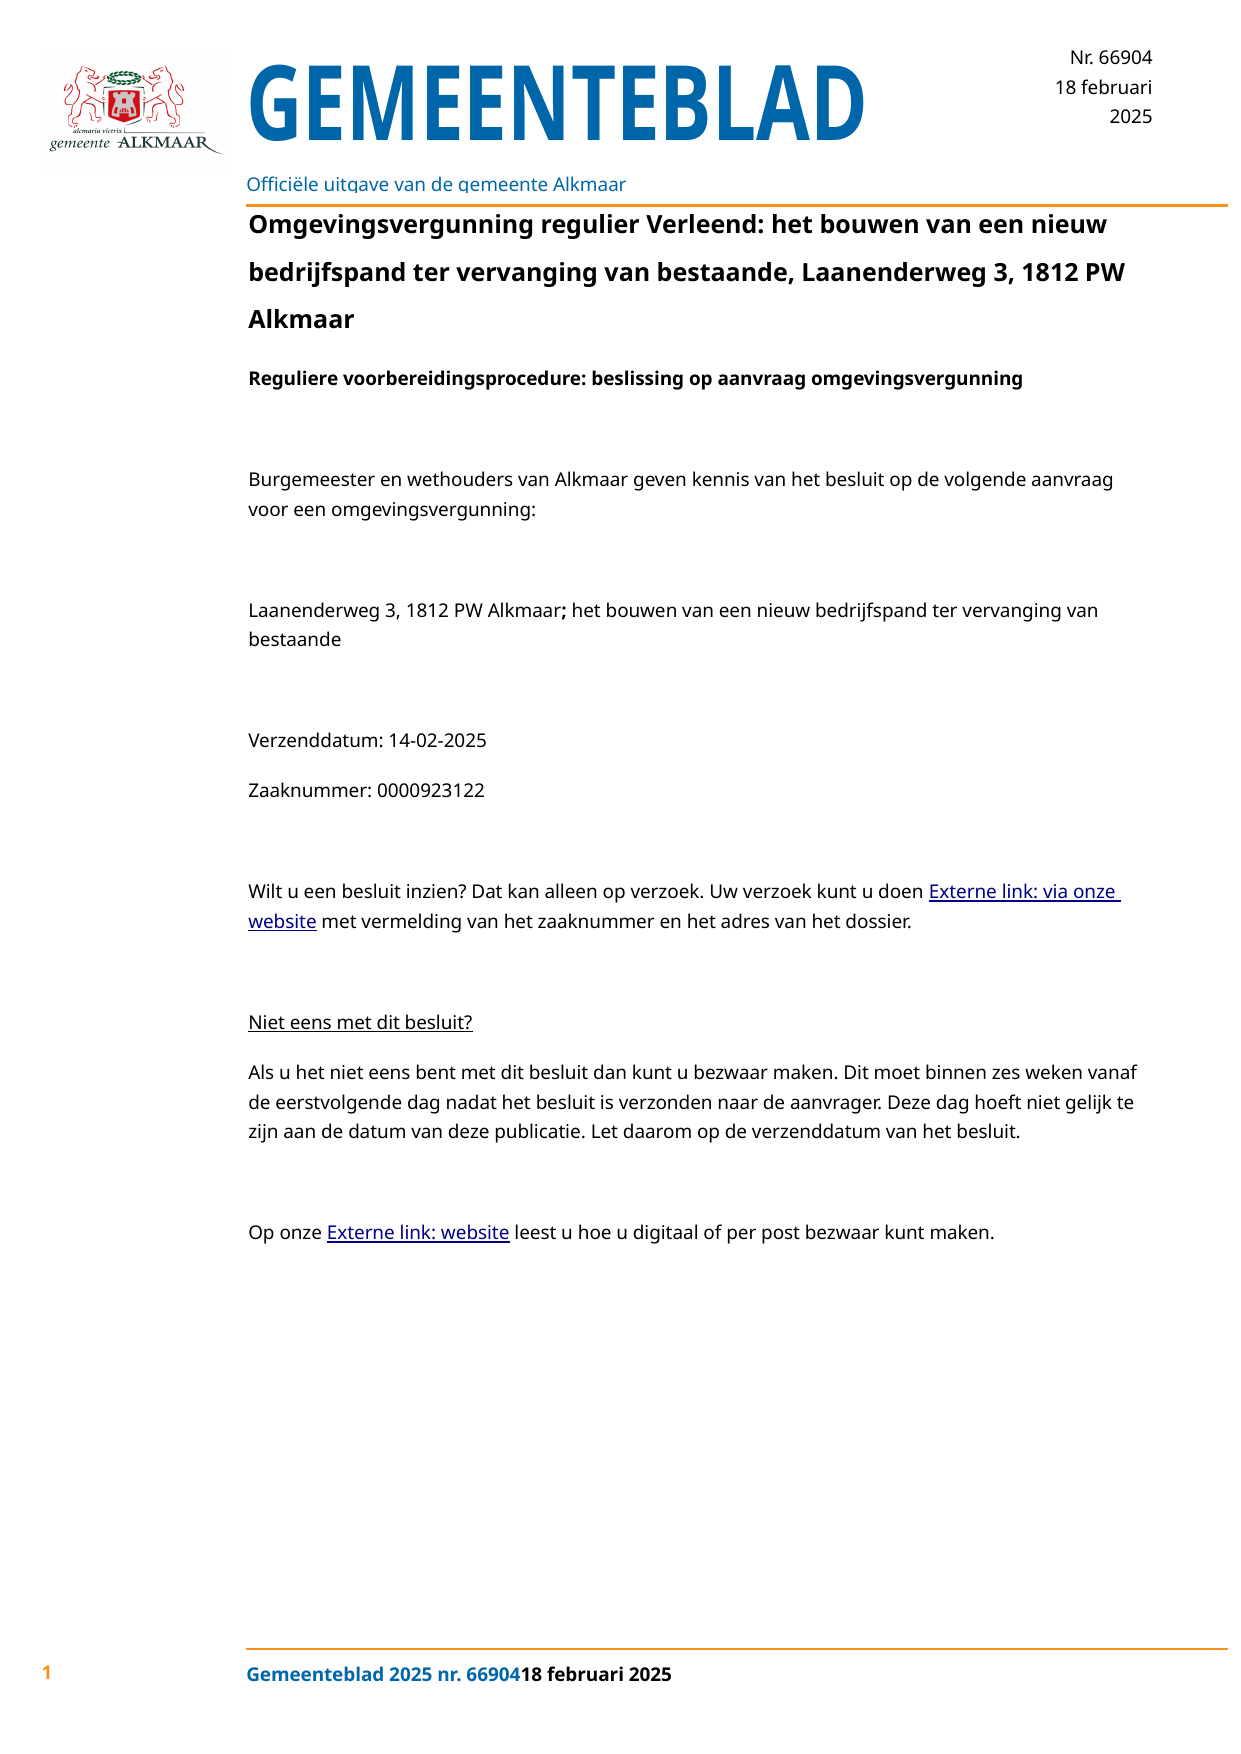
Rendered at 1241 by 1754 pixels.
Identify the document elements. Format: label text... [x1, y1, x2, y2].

text Reguliere voorbereidingsprocedure: beslissing op aanvraag omgevingsvergunning [248, 366, 1152, 391]
text Laanenderweg 3, 1812 PW Alkmaar; het bouwen van een nieuw bedrijfspand ter vervanging van bestaande [248, 597, 1152, 652]
text Omgevingsvergunning regulier Verleend: het bouwen van een nieuw bedrijfspand ter vervanging van bestaande, Laanenderweg 3, 1812 PW Alkmaar [248, 207, 1152, 336]
text Burgemeester en wethouders van Alkmaar geven kennis van het besluit op de volgende aanvraag voor een omgevingsvergunning: [248, 466, 1152, 522]
picture [41, 47, 231, 172]
text Op onze Externe link: website leest u hoe u digitaal of per post bezwaar kunt maken. [248, 1219, 1152, 1245]
text Wilt u een besluit inzien? Dat kan alleen op verzoek. Uw verzoek kunt u doen Externe link: via onze website met vermelding van het zaaknummer en het adres van het dossier. [248, 878, 1152, 934]
text Niet eens met dit besluit? [248, 1009, 1152, 1034]
text Zaaknummer: 0000923122 [248, 778, 1152, 803]
text Als u het niet eens bent met dit besluit dan kunt u bezwaar maken. Dit moet binnen zes weken vanaf de eerstvolgende dag nadat het besluit is verzonden naar de aanvrager. Deze dag hoeft niet gelijk te zijn aan de datum van deze publicatie. Let daarom op de verzenddatum van het besluit. [248, 1059, 1152, 1144]
text Verzenddatum: 14-02-2025 [248, 727, 1152, 753]
